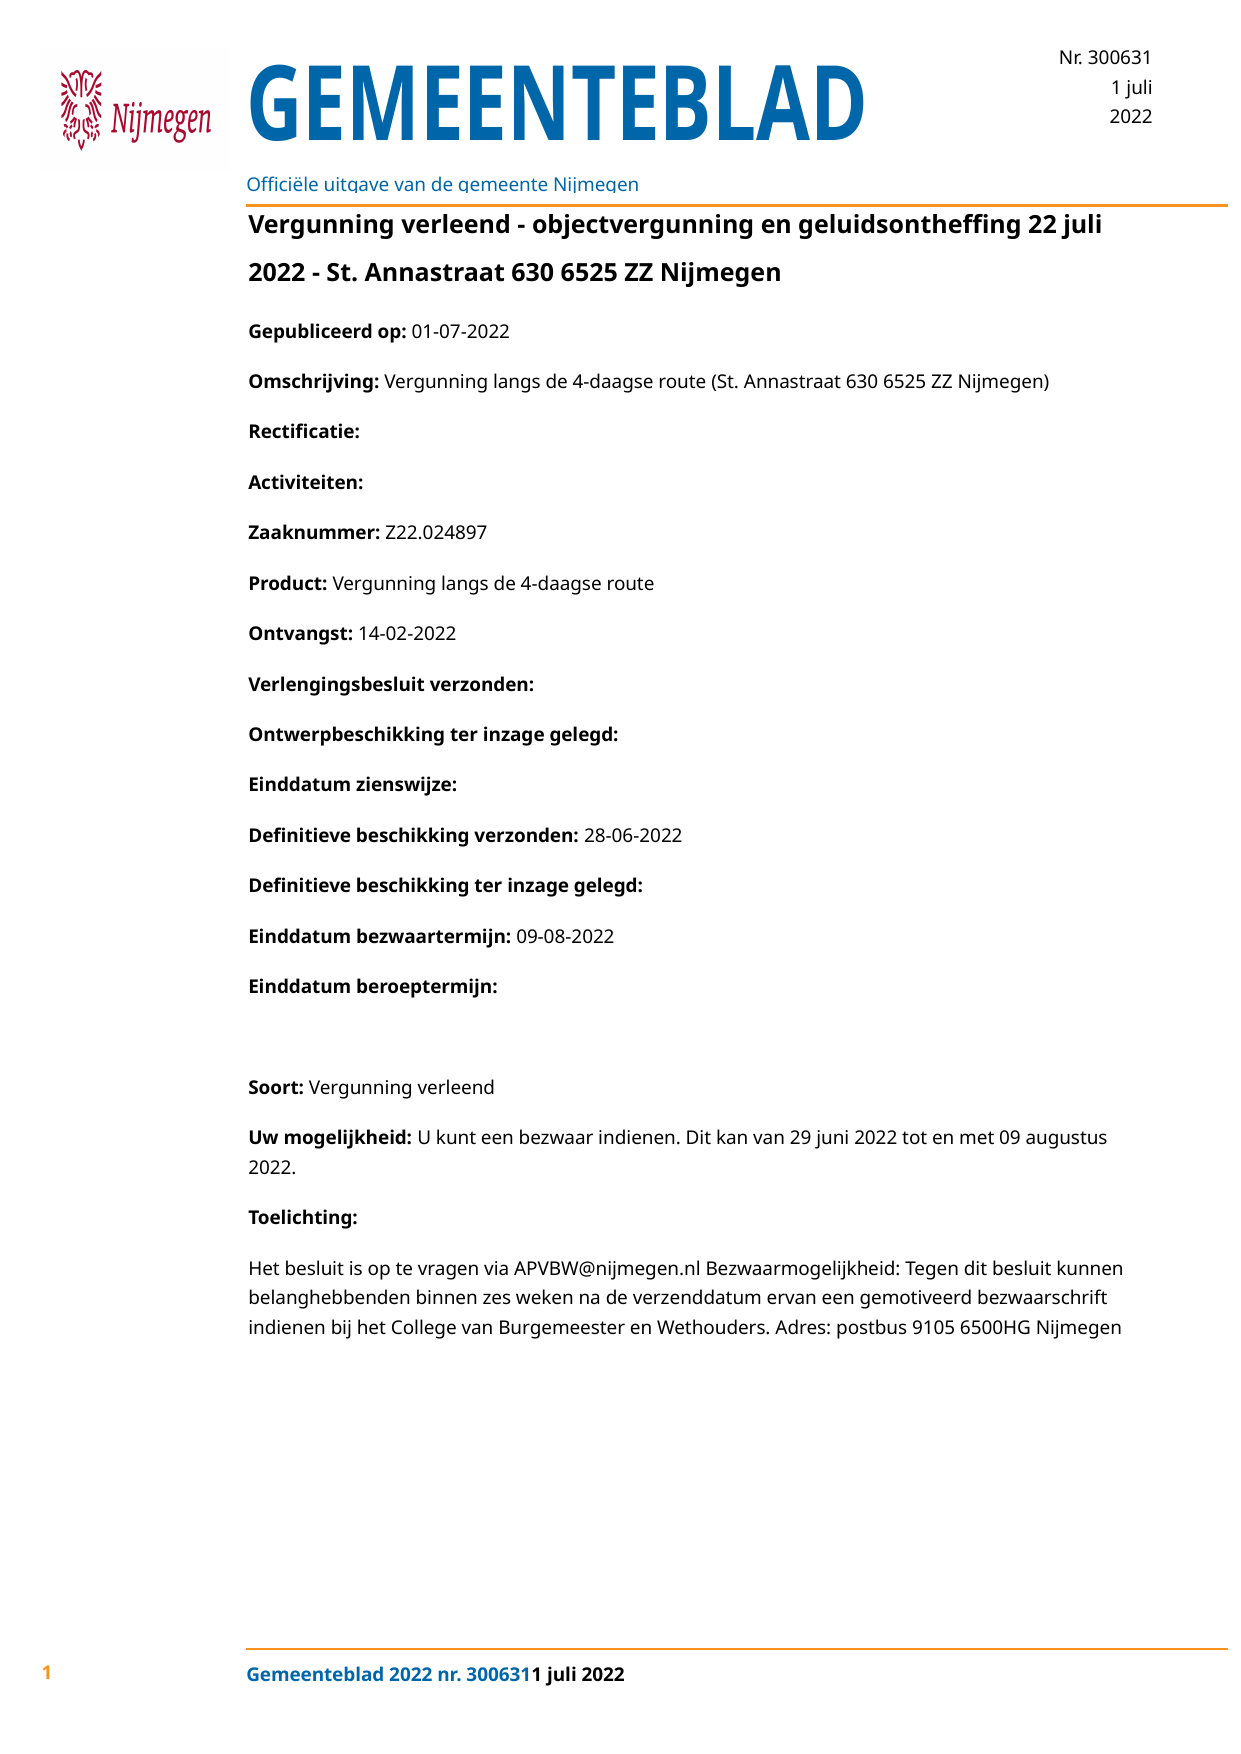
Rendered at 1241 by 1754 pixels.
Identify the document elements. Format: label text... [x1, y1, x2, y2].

text Zaaknummer: Z22.024897 [248, 519, 1152, 545]
text Soort: Vergunning verleend [248, 1074, 1152, 1100]
text Toelichting: [248, 1204, 1152, 1230]
text Ontwerpbeschikking ter inzage gelegd: [248, 721, 1152, 747]
text Verlengingsbesluit verzonden: [248, 671, 1152, 697]
text Einddatum bezwaartermijn: 09-08-2022 [248, 923, 1152, 949]
text Vergunning verleend - objectvergunning en geluidsontheffing 22 juli 2022 - St. Annastraat 630 6525 ZZ Nijmegen [248, 207, 1152, 288]
text Gepubliceerd op: 01-07-2022 [248, 318, 1152, 344]
picture [41, 47, 231, 172]
text Ontvangst: 14-02-2022 [248, 620, 1152, 646]
text Activiteiten: [248, 469, 1152, 495]
text Einddatum zienswijze: [248, 772, 1152, 797]
text Het besluit is op te vragen via APVBW@nijmegen.nl Bezwaarmogelijkheid: Tegen dit besluit kunnen belanghebbenden binnen zes weken na de verzenddatum ervan een gemotiveerd bezwaarschrift indienen bij het College van Burgemeester en Wethouders. Adres: postbus 9105 6500HG Nijmegen [248, 1255, 1152, 1340]
text Definitieve beschikking verzonden: 28-06-2022 [248, 822, 1152, 848]
text Definitieve beschikking ter inzage gelegd: [248, 872, 1152, 898]
text Uw mogelijkheid: U kunt een bezwaar indienen. Dit kan van 29 juni 2022 tot en met 09 augustus 2022. [248, 1124, 1152, 1180]
text Einddatum beroeptermijn: [248, 973, 1152, 999]
text Rectificatie: [248, 419, 1152, 444]
text Omschrijving: Vergunning langs de 4-daagse route (St. Annastraat 630 6525 ZZ Nijmegen) [248, 368, 1152, 394]
text Product: Vergunning langs de 4-daagse route [248, 570, 1152, 596]
